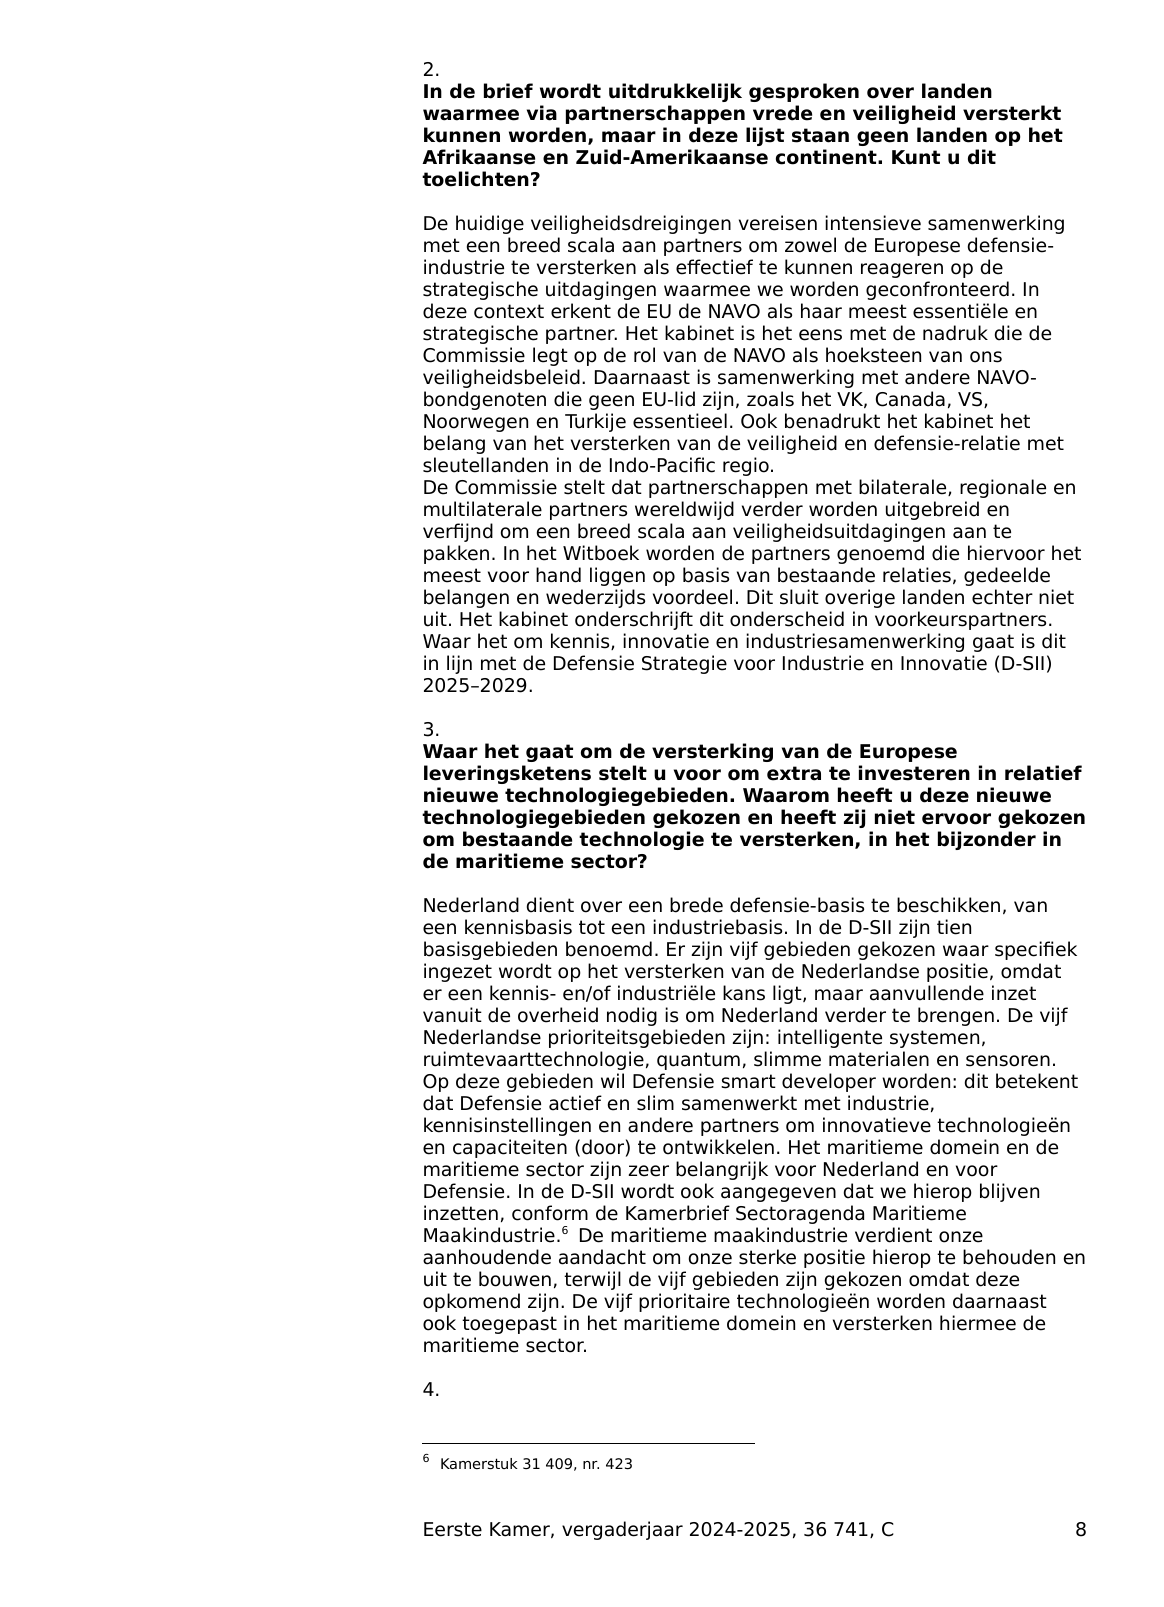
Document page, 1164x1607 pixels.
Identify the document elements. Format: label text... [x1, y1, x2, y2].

text De huidige veiligheidsdreigingen vereisen intensieve samenwerking met een breed scala aan partners om zowel de Europese defensie-industrie te versterken als effectief te kunnen reageren op de strategische uitdagingen waarmee we worden geconfronteerd. In deze context erkent de EU de NAVO als haar meest essentiële en strategische partner. Het kabinet is het eens met de nadruk die de Commissie legt op de rol van de NAVO als hoeksteen van ons veiligheidsbeleid. Daarnaast is samenwerking met andere NAVO-bondgenoten die geen EU-lid zijn, zoals het VK, Canada, VS, Noorwegen en Turkije essentieel. Ook benadrukt het kabinet het belang van het versterken van de veiligheid en defensie-relatie met sleutellanden in de Indo-Pacific regio. [422, 213, 1087, 477]
text 2. [422, 59, 1087, 81]
text Waar het gaat om de versterking van de Europese leveringsketens stelt u voor om extra te investeren in relatief nieuwe technologiegebieden. Waarom heeft u deze nieuwe technologiegebieden gekozen en heeft zij niet ervoor gekozen om bestaande technologie te versterken, in het bijzonder in de maritieme sector? [422, 741, 1087, 873]
text Nederland dient over een brede defensie-basis te beschikken, van een kennisbasis tot een industriebasis. In de D-SII zijn tien basisgebieden benoemd. Er zijn vijf gebieden gekozen waar specifiek ingezet wordt op het versterken van de Nederlandse positie, omdat er een kennis- en/of industriële kans ligt, maar aanvullende inzet vanuit de overheid nodig is om Nederland verder te brengen. De vijf Nederlandse prioriteitsgebieden zijn: intelligente systemen, ruimtevaarttechnologie, quantum, slimme materialen en sensoren. Op deze gebieden wil Defensie smart developer worden: dit betekent dat Defensie actief en slim samenwerkt met industrie, kennisinstellingen en andere partners om innovatieve technologieën en capaciteiten (door) te ontwikkelen. Het maritieme domein en de maritieme sector zijn zeer belangrijk voor Nederland en voor Defensie. In de D-SII wordt ook aangegeven dat we hierop blijven inzetten, conform de Kamerbrief Sectoragenda Maritieme Maakindustrie. De maritieme maakindustrie verdient onze aanhoudende aandacht om onze sterke positie hierop te behouden en uit te bouwen, terwijl de vijf gebieden zijn gekozen omdat deze opkomend zijn. De vijf prioritaire technologieën worden daarnaast ook toegepast in het maritieme domein en versterken hiermee de maritieme sector. [422, 895, 1087, 1356]
text 3. [422, 719, 1087, 741]
text De Commissie stelt dat partnerschappen met bilaterale, regionale en multilaterale partners wereldwijd verder worden uitgebreid en verfijnd om een breed scala aan veiligheidsuitdagingen aan te pakken. In het Witboek worden de partners genoemd die hiervoor het meest voor hand liggen op basis van bestaande relaties, gedeelde belangen en wederzijds voordeel. Dit sluit overige landen echter niet uit. Het kabinet onderschrijft dit onderscheid in voorkeurspartners. Waar het om kennis, innovatie en industriesamenwerking gaat is dit in lijn met de Defensie Strategie voor Industrie en Innovatie (D-SII) 2025–2029. [422, 477, 1087, 697]
text 4. [422, 1379, 1087, 1401]
text Kamerstuk 31 409, nr. 423 [422, 1452, 1087, 1474]
text In de brief wordt uitdrukkelijk gesproken over landen waarmee via partnerschappen vrede en veiligheid versterkt kunnen worden, maar in deze lijst staan geen landen op het Afrikaanse en Zuid-Amerikaanse continent. Kunt u dit toelichten? [422, 81, 1087, 191]
